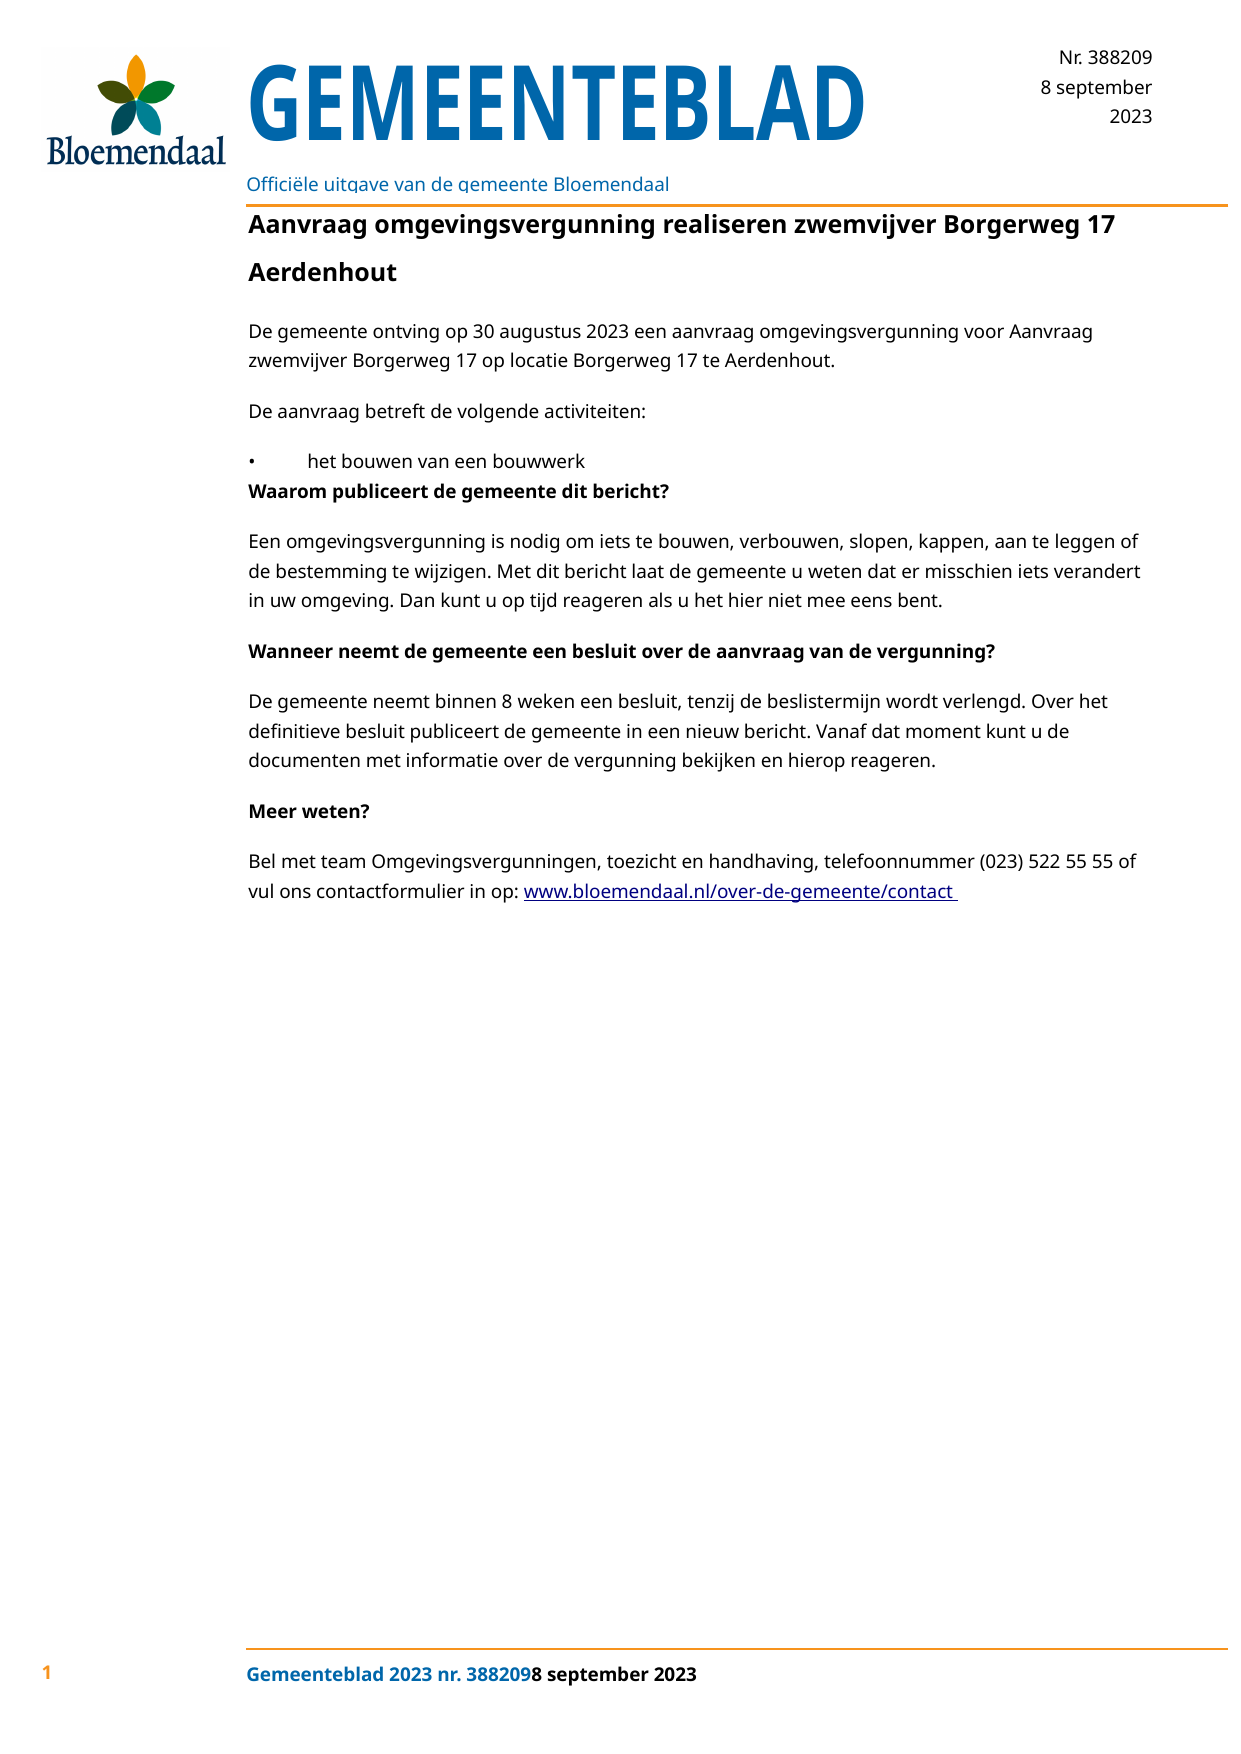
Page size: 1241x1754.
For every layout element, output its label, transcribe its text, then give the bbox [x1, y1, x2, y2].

text Aanvraag omgevingsvergunning realiseren zwemvijver Borgerweg 17 Aerdenhout [248, 207, 1152, 288]
text De gemeente neemt binnen 8 weken een besluit, tenzij de beslistermijn wordt verlengd. Over het definitieve besluit publiceert de gemeente in een nieuw bericht. Vanaf dat moment kunt u de documenten met informatie over de vergunning bekijken en hierop reageren. [248, 688, 1152, 773]
picture [41, 47, 231, 172]
text Een omgevingsvergunning is nodig om iets te bouwen, verbouwen, slopen, kappen, aan te leggen of de bestemming te wijzigen. Met dit bericht laat de gemeente u weten dat er misschien iets verandert in uw omgeving. Dan kunt u op tijd reageren als u het hier niet mee eens bent. [248, 528, 1152, 613]
text Waarom publiceert de gemeente dit bericht? [248, 478, 1152, 504]
text Meer weten? [248, 798, 1152, 824]
text Wanneer neemt de gemeente een besluit over de aanvraag van de vergunning? [248, 638, 1152, 664]
text De aanvraag betreft de volgende activiteiten: [248, 398, 1152, 424]
list het bouwen van een bouwwerk [248, 448, 1152, 474]
text Bel met team Omgevingsvergunningen, toezicht en handhaving, telefoonnummer (023) 522 55 55 of vul ons contactformulier in op: www.bloemendaal.nl/over-de-gemeente/contact [248, 848, 1152, 904]
text De gemeente ontving op 30 augustus 2023 een aanvraag omgevingsvergunning voor Aanvraag zwemvijver Borgerweg 17 op locatie Borgerweg 17 te Aerdenhout. [248, 318, 1152, 373]
